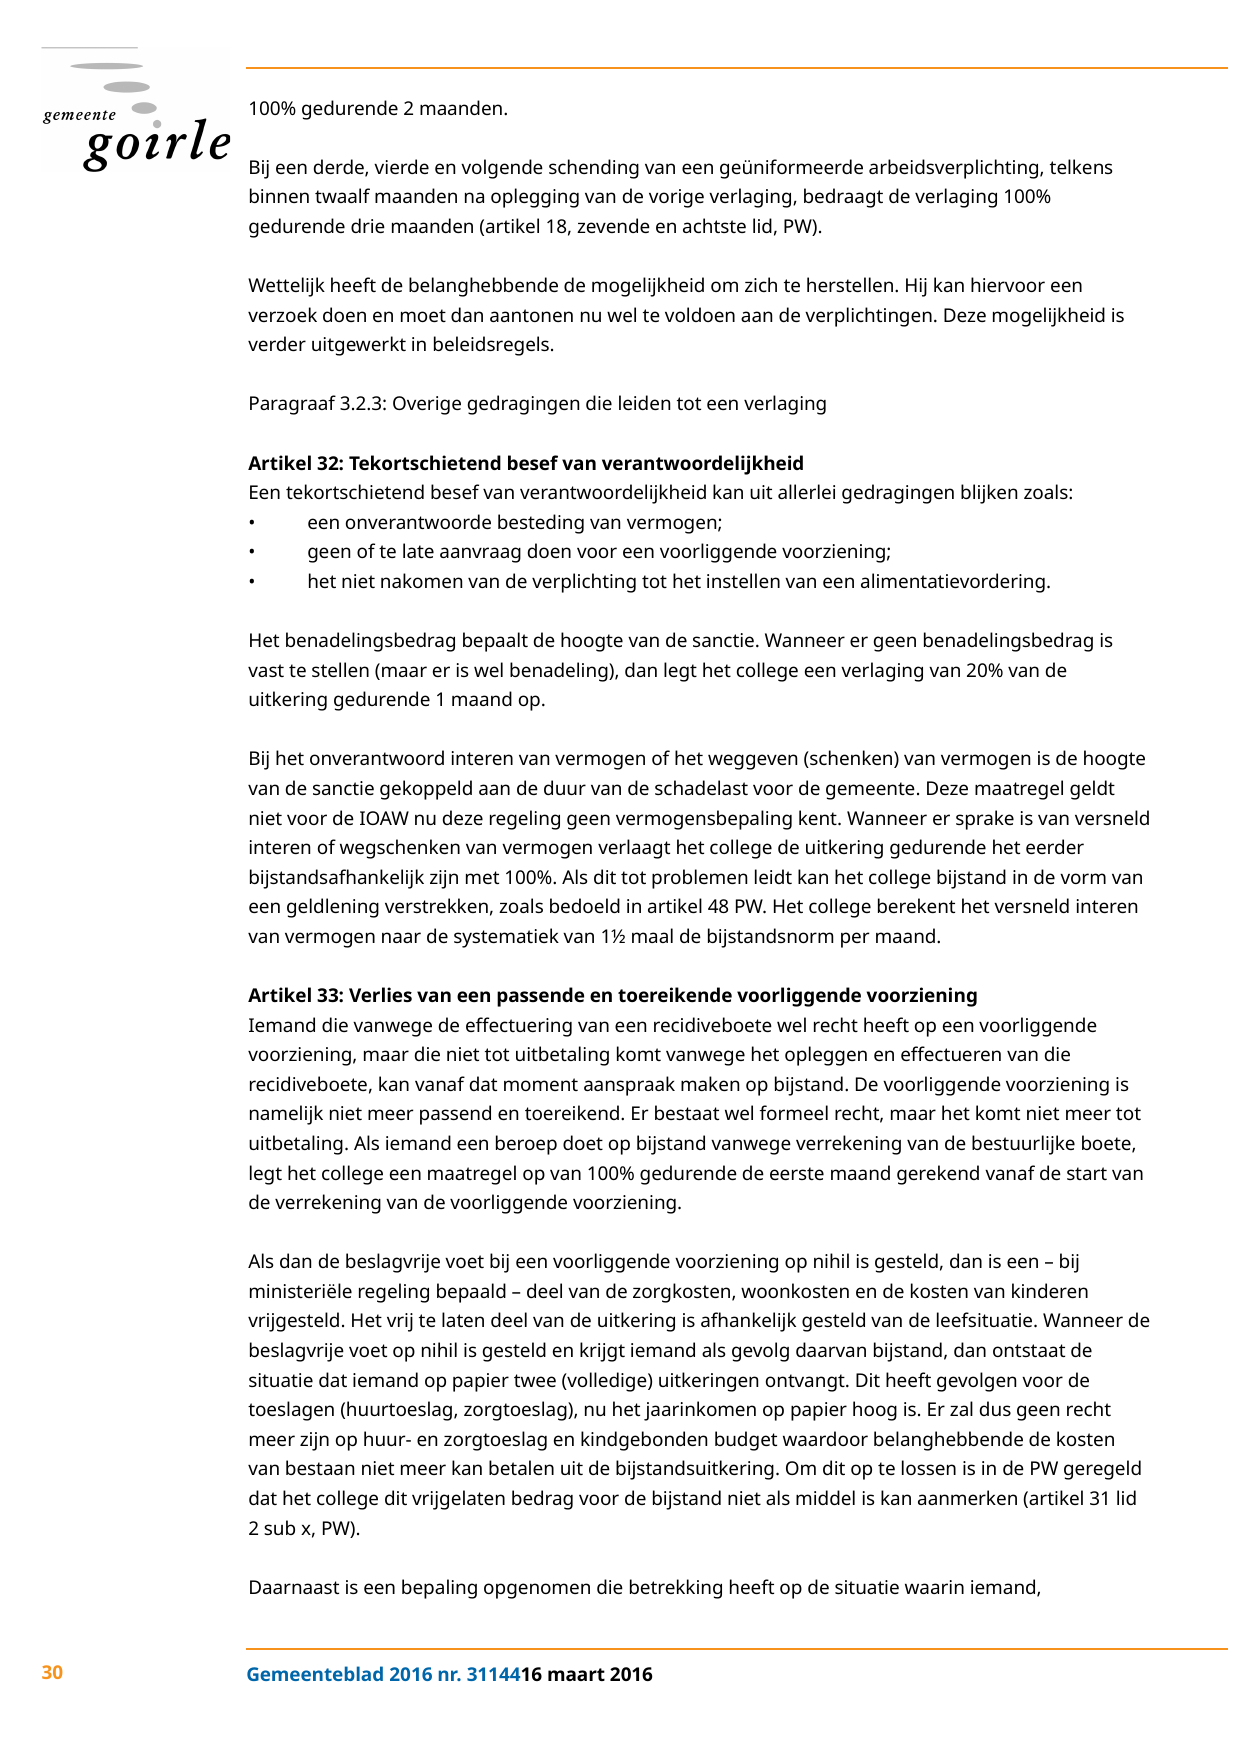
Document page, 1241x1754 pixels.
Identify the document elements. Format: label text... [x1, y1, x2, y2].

text 100% gedurende 2 maanden. [248, 95, 1152, 121]
text Een tekortschietend besef van verantwoordelijkheid kan uit allerlei gedragingen blijken zoals: [248, 479, 1152, 505]
text Iemand die vanwege de effectuering van een recidiveboete wel recht heeft op een voorliggende voorziening, maar die niet tot uitbetaling komt vanwege het opleggen en effectueren van die recidiveboete, kan vanaf dat moment aanspraak maken op bijstand. De voorliggende voorziening is namelijk niet meer passend en toereikend. Er bestaat wel formeel recht, maar het komt niet meer tot uitbetaling. Als iemand een beroep doet op bijstand vanwege verrekening van de bestuurlijke boete, legt het college een maatregel op van 100% gedurende de eerste maand gerekend vanaf de start van de verrekening van de voorliggende voorziening. [248, 1012, 1152, 1215]
text Artikel 33: Verlies van een passende en toereikende voorliggende voorziening [248, 982, 1152, 1008]
text Daarnaast is een bepaling opgenomen die betrekking heeft op de situatie waarin iemand, [248, 1574, 1152, 1600]
text Paragraaf 3.2.3: Overige gedragingen die leiden tot een verlaging [248, 391, 1152, 416]
list een onverantwoorde besteding van vermogen; [248, 509, 1152, 535]
text Wettelijk heeft de belanghebbende de mogelijkheid om zich te herstellen. Hij kan hiervoor een verzoek doen en moet dan aantonen nu wel te voldoen aan de verplichtingen. Deze mogelijkheid is verder uitgewerkt in beleidsregels. [248, 272, 1152, 357]
text Als dan de beslagvrije voet bij een voorliggende voorziening op nihil is gesteld, dan is een – bij ministeriële regeling bepaald – deel van de zorgkosten, woonkosten en de kosten van kinderen vrijgesteld. Het vrij te laten deel van de uitkering is afhankelijk gesteld van de leefsituatie. Wanneer de beslagvrije voet op nihil is gesteld en krijgt iemand als gevolg daarvan bijstand, dan ontstaat de situatie dat iemand op papier twee (volledige) uitkeringen ontvangt. Dit heeft gevolgen voor de toeslagen (huurtoeslag, zorgtoeslag), nu het jaarinkomen op papier hoog is. Er zal dus geen recht meer zijn op huur- en zorgtoeslag en kindgebonden budget waardoor belanghebbende de kosten van bestaan niet meer kan betalen uit de bijstandsuitkering. Om dit op te lossen is in de PW geregeld dat het college dit vrijgelaten bedrag voor de bijstand niet als middel is kan aanmerken (artikel 31 lid 2 sub x, PW). [248, 1248, 1152, 1541]
list het niet nakomen van de verplichting tot het instellen van een alimentatievordering. [248, 568, 1152, 594]
text Artikel 32: Tekortschietend besef van verantwoordelijkheid [248, 450, 1152, 476]
text Bij een derde, vierde en volgende schending van een geüniformeerde arbeidsverplichting, telkens binnen twaalf maanden na oplegging van de vorige verlaging, bedraagt de verlaging 100% gedurende drie maanden (artikel 18, zevende en achtste lid, PW). [248, 154, 1152, 239]
picture [41, 47, 231, 172]
text Bij het onverantwoord interen van vermogen of het weggeven (schenken) van vermogen is de hoogte van de sanctie gekoppeld aan de duur van de schadelast voor de gemeente. Deze maatregel geldt niet voor de IOAW nu deze regeling geen vermogensbepaling kent. Wanneer er sprake is van versneld interen of wegschenken van vermogen verlaagt het college de uitkering gedurende het eerder bijstandsafhankelijk zijn met 100%. Als dit tot problemen leidt kan het college bijstand in de vorm van een geldlening verstrekken, zoals bedoeld in artikel 48 PW. Het college berekent het versneld interen van vermogen naar de systematiek van 1½ maal de bijstandsnorm per maand. [248, 746, 1152, 949]
text Het benadelingsbedrag bepaalt de hoogte van de sanctie. Wanneer er geen benadelingsbedrag is vast te stellen (maar er is wel benadeling), dan legt het college een verlaging van 20% van de uitkering gedurende 1 maand op. [248, 627, 1152, 712]
list geen of te late aanvraag doen voor een voorliggende voorziening; [248, 538, 1152, 564]
